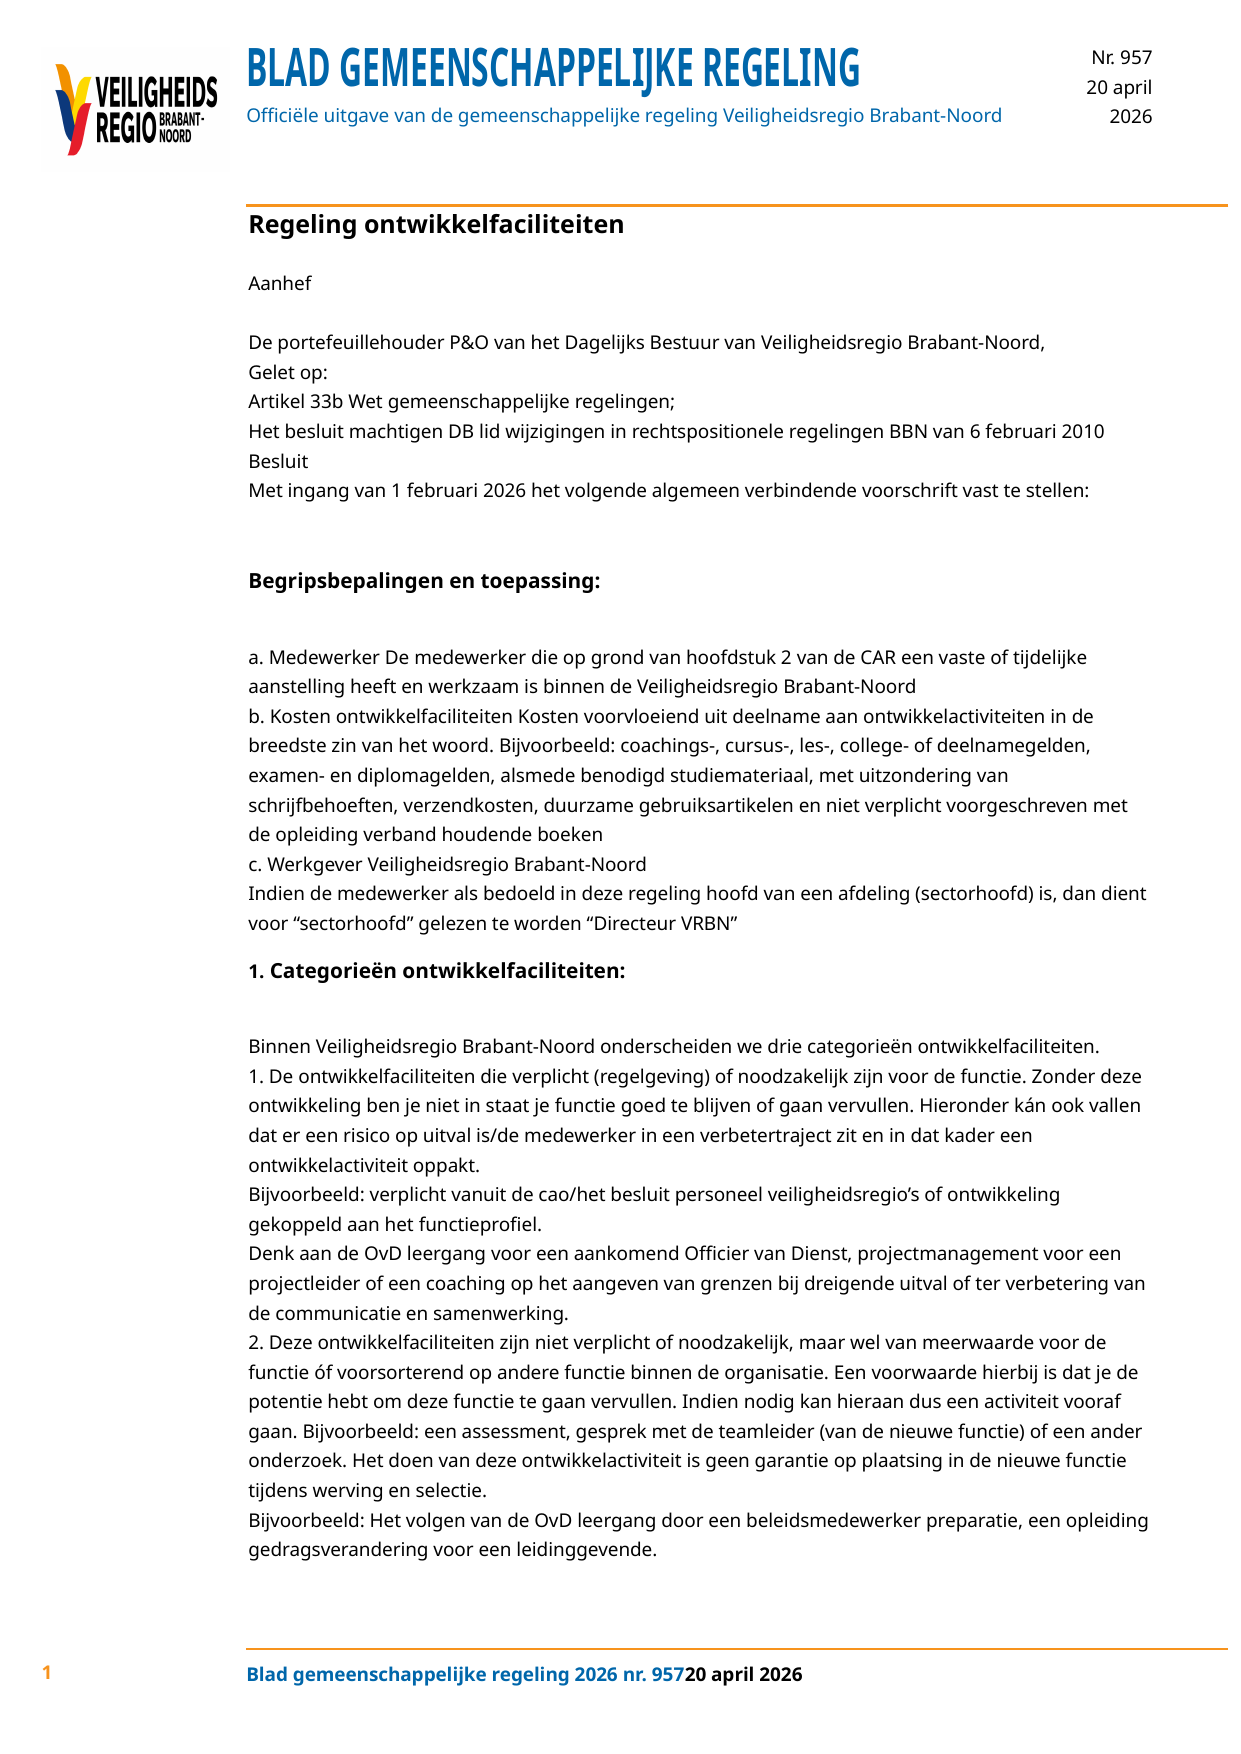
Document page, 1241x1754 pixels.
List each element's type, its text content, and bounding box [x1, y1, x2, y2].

text 1. De ontwikkelfaciliteiten die verplicht (regelgeving) of noodzakelijk zijn voor de functie. Zonder deze ontwikkeling ben je niet in staat je functie goed te blijven of gaan vervullen. Hieronder kán ook vallen dat er een risico op uitval is/de medewerker in een verbetertraject zit en in dat kader een ontwikkelactiviteit oppakt. [248, 1063, 1152, 1177]
text Artikel 33b Wet gemeenschappelijke regelingen; [248, 389, 1152, 414]
text Regeling ontwikkelfaciliteiten [248, 207, 1152, 241]
text Met ingang van 1 februari 2026 het volgende algemeen verbindende voorschrift vast te stellen: [248, 477, 1152, 503]
text Denk aan de OvD leergang voor een aankomend Officier van Dienst, projectmanagement voor een projectleider of een coaching op het aangeven van grenzen bij dreigende uitval of ter verbetering van de communicatie en samenwerking. [248, 1241, 1152, 1325]
text De portefeuillehouder P&O van het Dagelijks Bestuur van Veiligheidsregio Brabant-Noord, [248, 329, 1152, 355]
text Bijvoorbeeld: verplicht vanuit de cao/het besluit personeel veiligheidsregio’s of ontwikkeling gekoppeld aan het functieprofiel. [248, 1181, 1152, 1237]
text Bijvoorbeeld: Het volgen van de OvD leergang door een beleidsmedewerker preparatie, een opleiding gedragsverandering voor een leidinggevende. [248, 1507, 1152, 1562]
text b. Kosten ontwikkelfaciliteiten Kosten voorvloeiend uit deelname aan ontwikkelactiviteiten in de breedste zin van het woord. Bijvoorbeeld: coachings-, cursus-, les-, college- of deelnamegelden, examen- en diplomagelden, alsmede benodigd studiemateriaal, met uitzondering van schrijfbehoeften, verzendkosten, duurzame gebruiksartikelen en niet verplicht voorgeschreven met de opleiding verband houdende boeken [248, 703, 1152, 847]
text a. Medewerker De medewerker die op grond van hoofdstuk 2 van de CAR een vaste of tijdelijke aanstelling heeft en werkzaam is binnen de Veiligheidsregio Brabant-Noord [248, 644, 1152, 699]
text Het besluit machtigen DB lid wijzigingen in rechtspositionele regelingen BBN van 6 februari 2010 [248, 418, 1152, 444]
text Begripsbepalingen en toepassing: [248, 566, 1152, 594]
text Indien de medewerker als bedoeld in deze regeling hoofd van een afdeling (sectorhoofd) is, dan dient voor “sectorhoofd” gelezen te worden “Directeur VRBN” [248, 881, 1152, 936]
text Binnen Veiligheidsregio Brabant-Noord onderscheiden we drie categorieën ontwikkelfaciliteiten. [248, 1033, 1152, 1059]
text Aanhef [248, 270, 1152, 296]
text 2. Deze ontwikkelfaciliteiten zijn niet verplicht of noodzakelijk, maar wel van meerwaarde voor de functie óf voorsorterend op andere functie binnen de organisatie. Een voorwaarde hierbij is dat je de potentie hebt om deze functie te gaan vervullen. Indien nodig kan hieraan dus een activiteit vooraf gaan. Bijvoorbeeld: een assessment, gesprek met de teamleider (van de nieuwe functie) of een ander onderzoek. Het doen van deze ontwikkelactiviteit is geen garantie op plaatsing in de nieuwe functie tijdens werving en selectie. [248, 1329, 1152, 1503]
text 1. Categorieën ontwikkelfaciliteiten: [248, 956, 1152, 984]
text Besluit [248, 448, 1152, 473]
text c. Werkgever Veiligheidsregio Brabant-Noord [248, 851, 1152, 877]
text Gelet op: [248, 359, 1152, 385]
picture [41, 47, 231, 172]
